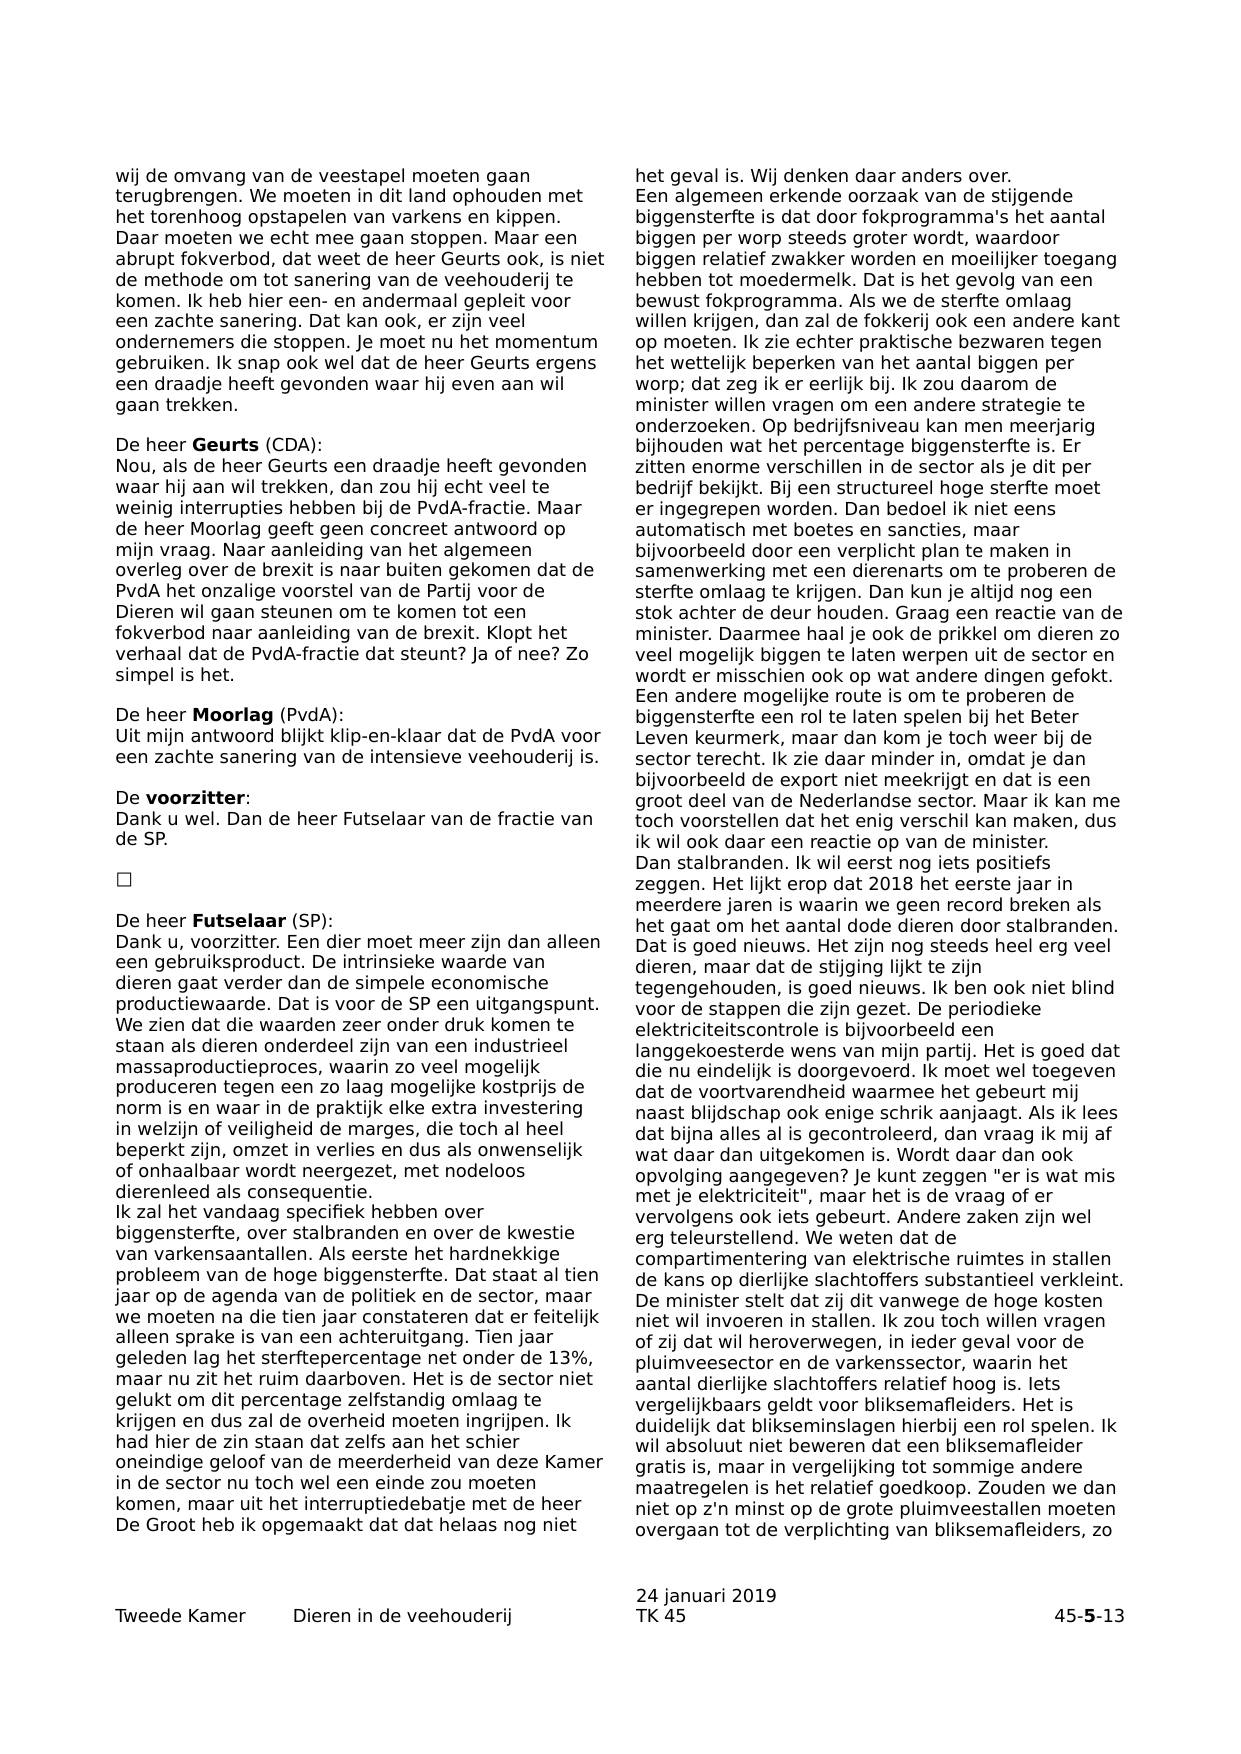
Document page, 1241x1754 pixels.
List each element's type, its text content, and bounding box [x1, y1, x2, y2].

text Een algemeen erkende oorzaak van de stijgende biggensterfte is dat door fokprogramma's het aantal biggen per worp steeds groter wordt, waardoor biggen relatief zwakker worden en moeilijker toegang hebben tot moedermelk. Dat is het gevolg van een bewust fokprogramma. Als we de sterfte omlaag willen krijgen, dan zal de fokkerij ook een andere kant op moeten. Ik zie echter praktische bezwaren tegen het wettelijk beperken van het aantal biggen per worp; dat zeg ik er eerlijk bij. Ik zou daarom de minister willen vragen om een andere strategie te onderzoeken. Op bedrijfsniveau kan men meerjarig bijhouden wat het percentage biggensterfte is. Er zitten enorme verschillen in de sector als je dit per bedrijf bekijkt. Bij een structureel hoge sterfte moet er ingegrepen worden. Dan bedoel ik niet eens automatisch met boetes en sancties, maar bijvoorbeeld door een verplicht plan te maken in samenwerking met een dierenarts om te proberen de sterfte omlaag te krijgen. Dan kun je altijd nog een stok achter de deur houden. Graag een reactie van de minister. Daarmee haal je ook de prikkel om dieren zo veel mogelijk biggen te laten werpen uit de sector en wordt er misschien ook op wat andere dingen gefokt. [635, 186, 1125, 686]
text Dan stalbranden. Ik wil eerst nog iets positiefs zeggen. Het lijkt erop dat 2018 het eerste jaar in meerdere jaren is waarin we geen record breken als het gaat om het aantal dode dieren door stalbranden. Dat is goed nieuws. Het zijn nog steeds heel erg veel dieren, maar dat de stijging lijkt te zijn tegengehouden, is goed nieuws. Ik ben ook niet blind voor de stappen die zijn gezet. De periodieke elektriciteitscontrole is bijvoorbeeld een langgekoesterde wens van mijn partij. Het is goed dat die nu eindelijk is doorgevoerd. Ik moet wel toegeven dat de voortvarendheid waarmee het gebeurt mij naast blijdschap ook enige schrik aanjaagt. Als ik lees dat bijna alles al is gecontroleerd, dan vraag ik mij af wat daar dan uitgekomen is. Wordt daar dan ook opvolging aangegeven? Je kunt zeggen "er is wat mis met je elektriciteit", maar het is de vraag of er vervolgens ook iets gebeurt. Andere zaken zijn wel erg teleurstellend. We weten dat de compartimentering van elektrische ruimtes in stallen de kans op dierlijke slachtoffers substantieel verkleint. De minister stelt dat zij dit vanwege de hoge kosten niet wil invoeren in stallen. Ik zou toch willen vragen of zij dat wil heroverwegen, in ieder geval voor de pluimveesector en de varkenssector, waarin het aantal dierlijke slachtoffers relatief hoog is. Iets vergelijkbaars geldt voor bliksemafleiders. Het is duidelijk dat blikseminslagen hierbij een rol spelen. Ik wil absoluut niet beweren dat een bliksemafleider gratis is, maar in vergelijking tot sommige andere maatregelen is het relatief goedkoop. Zouden we dan niet op z'n minst op de grote pluimveestallen moeten overgaan tot de verplichting van bliksemafleiders, zo [635, 853, 1125, 1540]
text De heer Moorlag (PvdA): [115, 705, 605, 726]
text Uit mijn antwoord blijkt klip-en-klaar dat de PvdA voor een zachte sanering van de intensieve veehouderij is. [115, 726, 605, 768]
text het geval is. Wij denken daar anders over. [635, 165, 1125, 186]
text De voorzitter: [115, 788, 605, 808]
text ⬜ [115, 870, 605, 891]
text Dank u wel. Dan de heer Futselaar van de fractie van de SP. [115, 808, 605, 850]
text Een andere mogelijke route is om te proberen de biggensterfte een rol te laten spelen bij het Beter Leven keurmerk, maar dan kom je toch weer bij de sector terecht. Ik zie daar minder in, omdat je dan bijvoorbeeld de export niet meekrijgt en dat is een groot deel van de Nederlandse sector. Maar ik kan me toch voorstellen dat het enig verschil kan maken, dus ik wil ook daar een reactie op van de minister. [635, 686, 1125, 853]
text Dank u, voorzitter. Een dier moet meer zijn dan alleen een gebruiksproduct. De intrinsieke waarde van dieren gaat verder dan de simpele economische productiewaarde. Dat is voor de SP een uitgangspunt. We zien dat die waarden zeer onder druk komen te staan als dieren onderdeel zijn van een industrieel massaproductieproces, waarin zo veel mogelijk produceren tegen een zo laag mogelijke kostprijs de norm is en waar in de praktijk elke extra investering in welzijn of veiligheid de marges, die toch al heel beperkt zijn, omzet in verlies en dus als onwenselijk of onhaalbaar wordt neergezet, met nodeloos dierenleed als consequentie. [115, 931, 605, 1202]
text Ik zal het vandaag specifiek hebben over biggensterfte, over stalbranden en over de kwestie van varkensaantallen. Als eerste het hardnekkige probleem van de hoge biggensterfte. Dat staat al tien jaar op de agenda van de politiek en de sector, maar we moeten na die tien jaar constateren dat er feitelijk alleen sprake is van een achteruitgang. Tien jaar geleden lag het sterftepercentage net onder de 13%, maar nu zit het ruim daarboven. Het is de sector niet gelukt om dit percentage zelfstandig omlaag te krijgen en dus zal de overheid moeten ingrijpen. Ik had hier de zin staan dat zelfs aan het schier oneindige geloof van de meerderheid van deze Kamer in de sector nu toch wel een einde zou moeten komen, maar uit het interruptiedebatje met de heer De Groot heb ik opgemaakt dat dat helaas nog niet [115, 1202, 605, 1536]
text Nou, als de heer Geurts een draadje heeft gevonden waar hij aan wil trekken, dan zou hij echt veel te weinig interrupties hebben bij de PvdA-fractie. Maar de heer Moorlag geeft geen concreet antwoord op mijn vraag. Naar aanleiding van het algemeen overleg over de brexit is naar buiten gekomen dat de PvdA het onzalige voorstel van de Partij voor de Dieren wil gaan steunen om te komen tot een fokverbod naar aanleiding van de brexit. Klopt het verhaal dat de PvdA-fractie dat steunt? Ja of nee? Zo simpel is het. [115, 456, 605, 685]
text De heer Geurts (CDA): [115, 435, 605, 456]
text wij de omvang van de veestapel moeten gaan terugbrengen. We moeten in dit land ophouden met het torenhoog opstapelen van varkens en kippen. Daar moeten we echt mee gaan stoppen. Maar een abrupt fokverbod, dat weet de heer Geurts ook, is niet de methode om tot sanering van de veehouderij te komen. Ik heb hier een- en andermaal gepleit voor een zachte sanering. Dat kan ook, er zijn veel ondernemers die stoppen. Je moet nu het momentum gebruiken. Ik snap ook wel dat de heer Geurts ergens een draadje heeft gevonden waar hij even aan wil gaan trekken. [115, 165, 605, 415]
text De heer Futselaar (SP): [115, 911, 605, 931]
